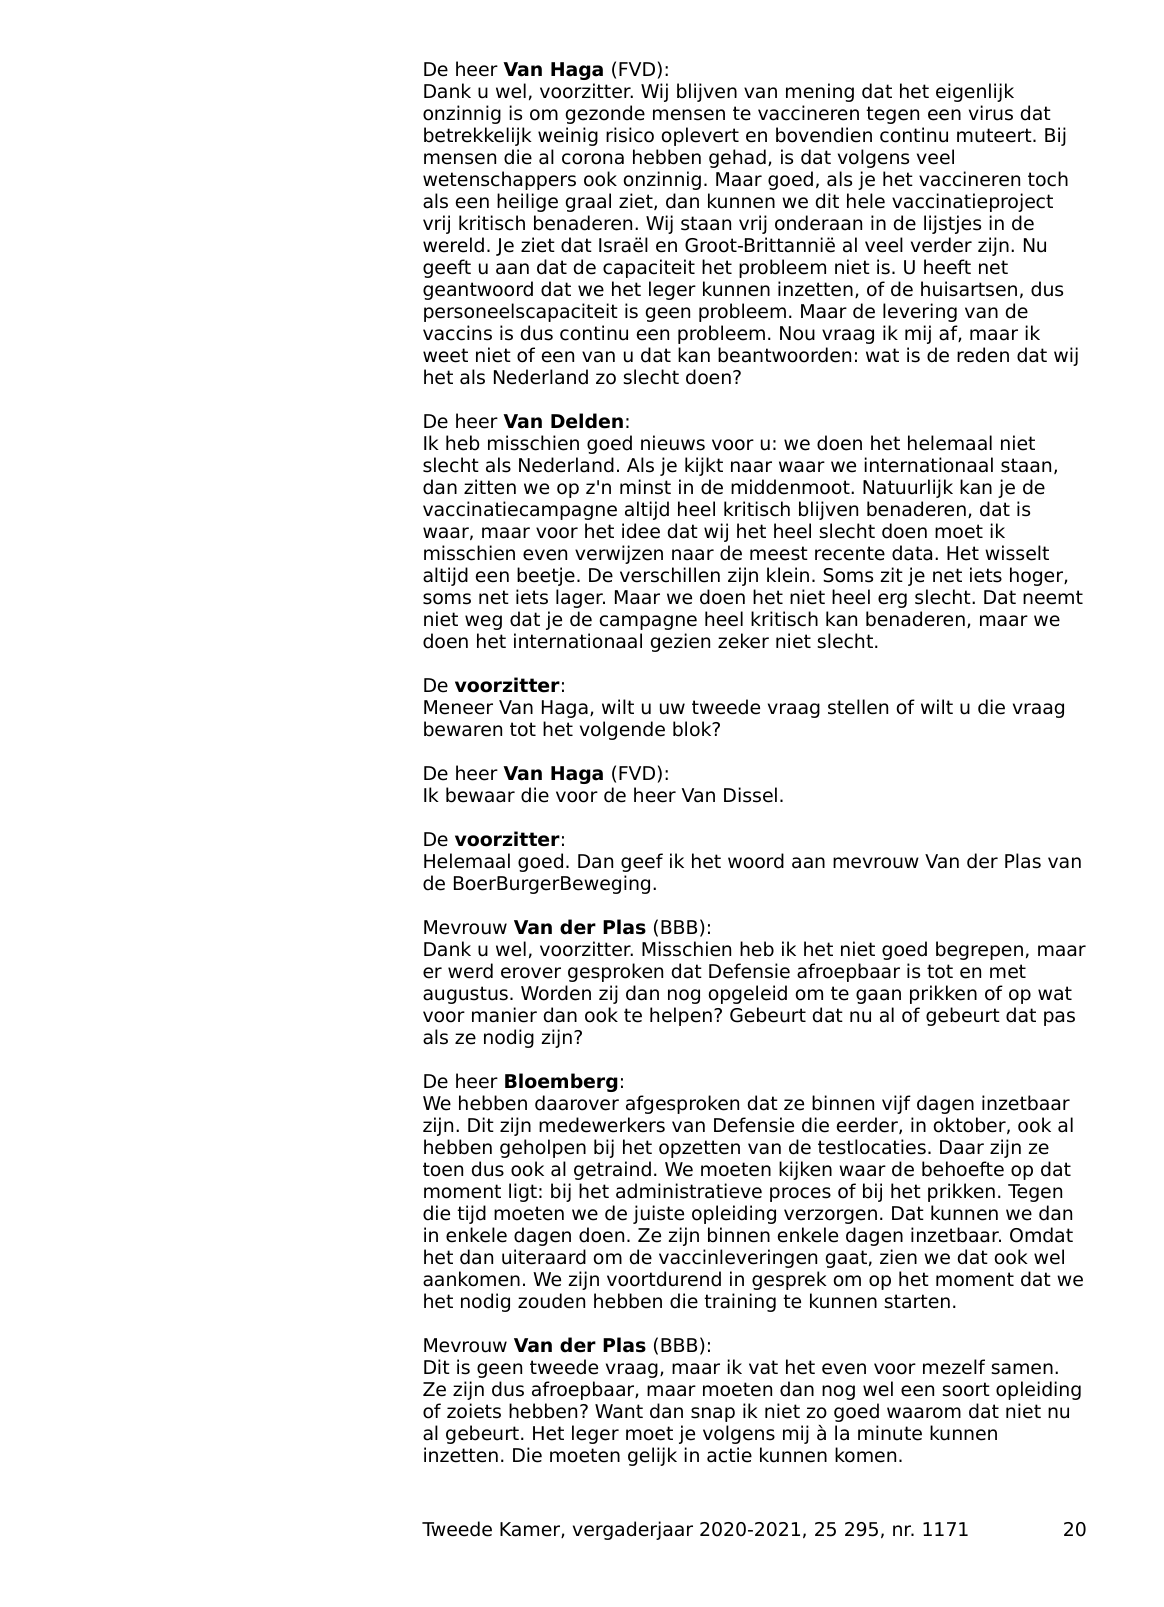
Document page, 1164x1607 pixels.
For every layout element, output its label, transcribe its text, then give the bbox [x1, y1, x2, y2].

text De heer Van Delden: [422, 411, 1087, 433]
text Dank u wel, voorzitter. Wij blijven van mening dat het eigenlijk onzinnig is om gezonde mensen te vaccineren tegen een virus dat betrekkelijk weinig risico oplevert en bovendien continu muteert. Bij mensen die al corona hebben gehad, is dat volgens veel wetenschappers ook onzinnig. Maar goed, als je het vaccineren toch als een heilige graal ziet, dan kunnen we dit hele vaccinatieproject vrij kritisch benaderen. Wij staan vrij onderaan in de lijstjes in de wereld. Je ziet dat Israël en Groot-Brittannië al veel verder zijn. Nu geeft u aan dat de capaciteit het probleem niet is. U heeft net geantwoord dat we het leger kunnen inzetten, of de huisartsen, dus personeelscapaciteit is geen probleem. Maar de levering van de vaccins is dus continu een probleem. Nou vraag ik mij af, maar ik weet niet of een van u dat kan beantwoorden: wat is de reden dat wij het als Nederland zo slecht doen? [422, 81, 1087, 389]
text Helemaal goed. Dan geef ik het woord aan mevrouw Van der Plas van de BoerBurgerBeweging. [422, 851, 1087, 895]
text De voorzitter: [422, 829, 1087, 851]
text Meneer Van Haga, wilt u uw tweede vraag stellen of wilt u die vraag bewaren tot het volgende blok? [422, 697, 1087, 741]
text De heer Van Haga (FVD): [422, 59, 1087, 81]
text Mevrouw Van der Plas (BBB): [422, 1335, 1087, 1357]
text Dank u wel, voorzitter. Misschien heb ik het niet goed begrepen, maar er werd erover gesproken dat Defensie afroepbaar is tot en met augustus. Worden zij dan nog opgeleid om te gaan prikken of op wat voor manier dan ook te helpen? Gebeurt dat nu al of gebeurt dat pas als ze nodig zijn? [422, 939, 1087, 1049]
text De heer Van Haga (FVD): [422, 763, 1087, 785]
text Dit is geen tweede vraag, maar ik vat het even voor mezelf samen. Ze zijn dus afroepbaar, maar moeten dan nog wel een soort opleiding of zoiets hebben? Want dan snap ik niet zo goed waarom dat niet nu al gebeurt. Het leger moet je volgens mij à la minute kunnen inzetten. Die moeten gelijk in actie kunnen komen. [422, 1357, 1087, 1467]
text We hebben daarover afgesproken dat ze binnen vijf dagen inzetbaar zijn. Dit zijn medewerkers van Defensie die eerder, in oktober, ook al hebben geholpen bij het opzetten van de testlocaties. Daar zijn ze toen dus ook al getraind. We moeten kijken waar de behoefte op dat moment ligt: bij het administratieve proces of bij het prikken. Tegen die tijd moeten we de juiste opleiding verzorgen. Dat kunnen we dan in enkele dagen doen. Ze zijn binnen enkele dagen inzetbaar. Omdat het dan uiteraard om de vaccinleveringen gaat, zien we dat ook wel aankomen. We zijn voortdurend in gesprek om op het moment dat we het nodig zouden hebben die training te kunnen starten. [422, 1093, 1087, 1313]
text De heer Bloemberg: [422, 1071, 1087, 1093]
text Ik heb misschien goed nieuws voor u: we doen het helemaal niet slecht als Nederland. Als je kijkt naar waar we internationaal staan, dan zitten we op z'n minst in de middenmoot. Natuurlijk kan je de vaccinatiecampagne altijd heel kritisch blijven benaderen, dat is waar, maar voor het idee dat wij het heel slecht doen moet ik misschien even verwijzen naar de meest recente data. Het wisselt altijd een beetje. De verschillen zijn klein. Soms zit je net iets hoger, soms net iets lager. Maar we doen het niet heel erg slecht. Dat neemt niet weg dat je de campagne heel kritisch kan benaderen, maar we doen het internationaal gezien zeker niet slecht. [422, 433, 1087, 653]
text Mevrouw Van der Plas (BBB): [422, 917, 1087, 939]
text Ik bewaar die voor de heer Van Dissel. [422, 785, 1087, 807]
text De voorzitter: [422, 675, 1087, 697]
